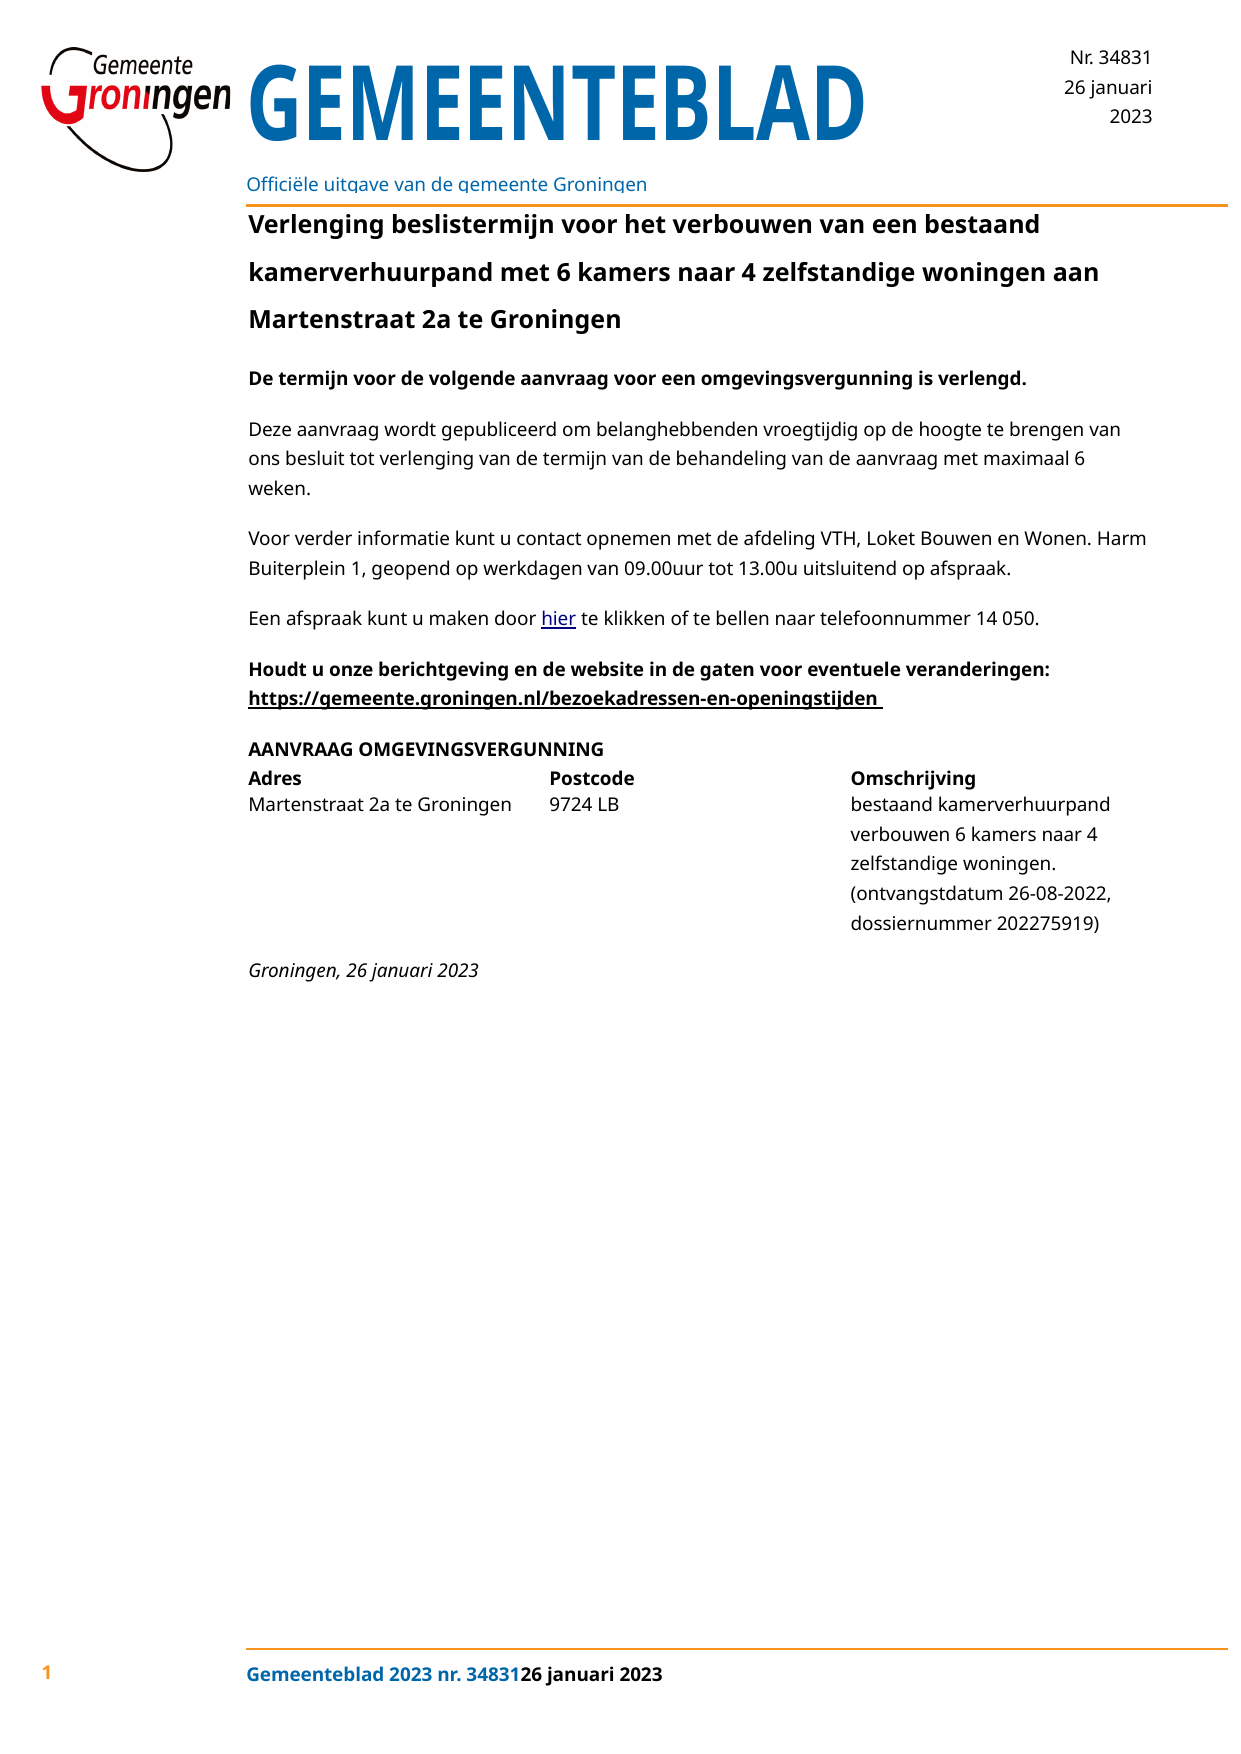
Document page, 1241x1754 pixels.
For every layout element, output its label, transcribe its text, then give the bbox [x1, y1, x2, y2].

table_header Adres [248, 766, 549, 791]
text Houdt u onze berichtgeving en de website in de gaten voor eventuele veranderingen: https://gemeente.groningen.nl/bezoekadressen-en-openingstijden [248, 656, 1152, 711]
text Deze aanvraag wordt gepubliceerd om belanghebbenden vroegtijdig op de hoogte te brengen van ons besluit tot verlenging van de termijn van de behandeling van de aanvraag met maximaal 6 weken. [248, 416, 1152, 501]
text De termijn voor de volgende aanvraag voor een omgevingsvergunning is verlengd. [248, 366, 1152, 391]
table_cell bestaand kamerverhuurpand verbouwen 6 kamers naar 4 zelfstandige woningen. (ontvangstdatum 26-08-2022, dossiernummer 202275919) [850, 791, 1152, 935]
picture [41, 47, 231, 172]
table_header Omschrijving [850, 766, 1152, 791]
text Verlenging beslistermijn voor het verbouwen van een bestaand kamerverhuurpand met 6 kamers naar 4 zelfstandige woningen aan Martenstraat 2a te Groningen [248, 207, 1152, 336]
table_header Postcode [549, 766, 850, 791]
table_cell Martenstraat 2a te Groningen [248, 791, 549, 935]
text Een afspraak kunt u maken door hier te klikken of te bellen naar telefoonnummer 14 050. [248, 606, 1152, 631]
text Voor verder informatie kunt u contact opnemen met de afdeling VTH, Loket Bouwen en Wonen. Harm Buiterplein 1, geopend op werkdagen van 09.00uur tot 13.00u uitsluitend op afspraak. [248, 526, 1152, 581]
text AANVRAAG OMGEVINGSVERGUNNING [248, 736, 1152, 762]
table_cell 9724 LB [549, 791, 850, 935]
text Groningen, 26 januari 2023 [248, 957, 1152, 983]
